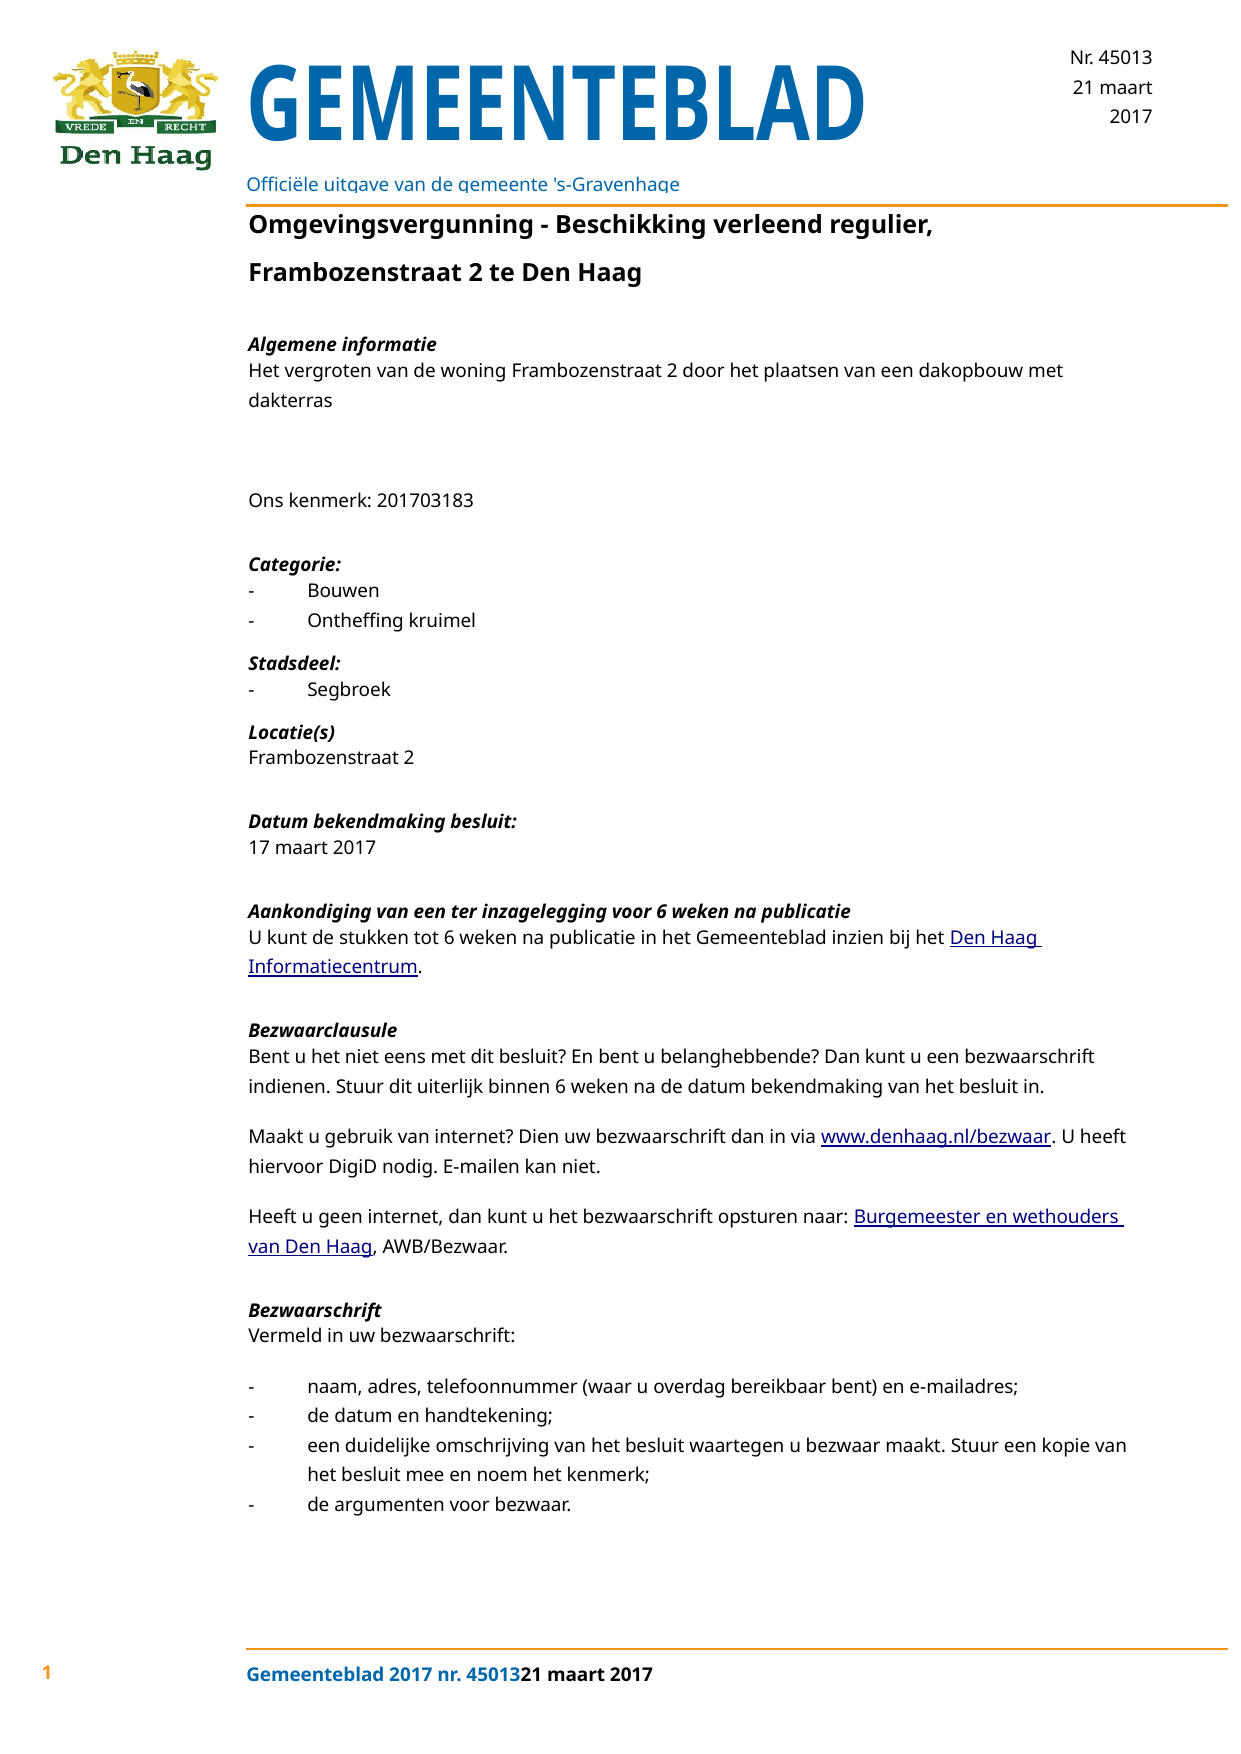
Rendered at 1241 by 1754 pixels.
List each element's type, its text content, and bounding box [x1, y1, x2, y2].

text Algemene informatie [248, 331, 1152, 357]
text Maakt u gebruik van internet? Dien uw bezwaarschrift dan in via www.denhaag.nl/bezwaar. U heeft hiervoor DigiD nodig. E-mailen kan niet. [248, 1123, 1152, 1178]
text Bezwaarschrift [248, 1297, 1152, 1322]
text Bezwaarclausule [248, 1017, 1152, 1043]
list Segbroek [248, 676, 1152, 701]
text Aankondiging van een ter inzagelegging voor 6 weken na publicatie [248, 898, 1152, 924]
text Locatie(s) [248, 719, 1152, 744]
text U kunt de stukken tot 6 weken na publicatie in het Gemeenteblad inzien bij het Den Haag Informatiecentrum. [248, 924, 1152, 979]
text Omgevingsvergunning - Beschikking verleend regulier, Frambozenstraat 2 te Den Haag [248, 207, 1152, 288]
list naam, adres, telefoonnummer (waar u overdag bereikbaar bent) en e-mailadres; [248, 1373, 1152, 1399]
list Bouwen [248, 577, 1152, 603]
text Heeft u geen internet, dan kunt u het bezwaarschrift opsturen naar: Burgemeester en wethouders van Den Haag, AWB/Bezwaar. [248, 1203, 1152, 1258]
text Frambozenstraat 2 [248, 744, 1152, 770]
list Ontheffing kruimel [248, 607, 1152, 633]
list een duidelijke omschrijving van het besluit waartegen u bezwaar maakt. Stuur een kopie van het besluit mee en noem het kenmerk; [248, 1432, 1152, 1487]
text Categorie: [248, 552, 1152, 577]
text Bent u het niet eens met dit besluit? En bent u belanghebbende? Dan kunt u een bezwaarschrift indienen. Stuur dit uiterlijk binnen 6 weken na de datum bekendmaking van het besluit in. [248, 1043, 1152, 1098]
text 17 maart 2017 [248, 834, 1152, 860]
text Vermeld in uw bezwaarschrift: [248, 1322, 1152, 1348]
text Het vergroten van de woning Frambozenstraat 2 door het plaatsen van een dakopbouw met dakterras [248, 357, 1152, 412]
text Stadsdeel: [248, 650, 1152, 676]
list de argumenten voor bezwaar. [248, 1491, 1152, 1517]
text Ons kenmerk: 201703183 [248, 488, 1152, 513]
text Datum bekendmaking besluit: [248, 808, 1152, 834]
picture [41, 47, 231, 172]
list de datum en handtekening; [248, 1402, 1152, 1428]
